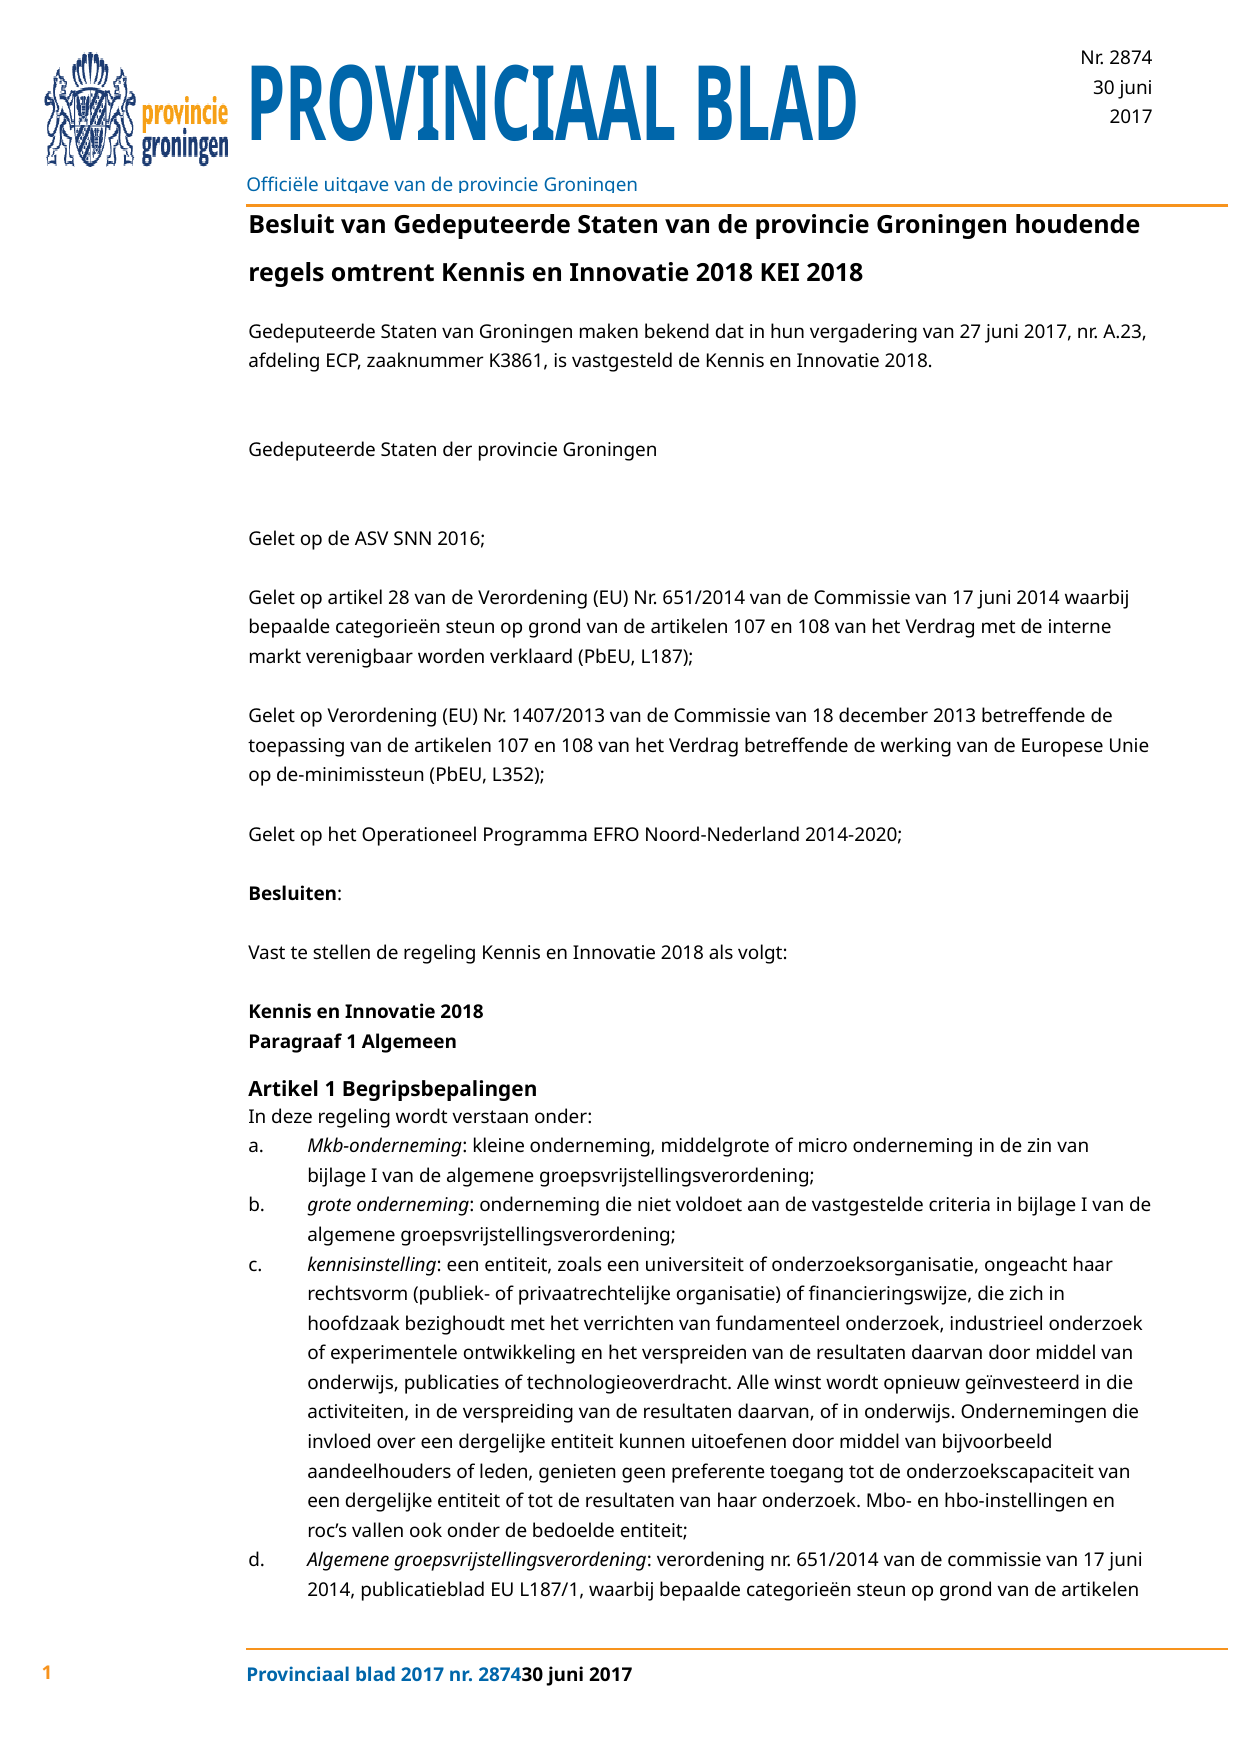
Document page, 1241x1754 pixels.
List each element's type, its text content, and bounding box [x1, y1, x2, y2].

text Gelet op het Operationeel Programma EFRO Noord-Nederland 2014-2020; [248, 821, 1152, 847]
text Gedeputeerde Staten der provincie Groningen [248, 436, 1152, 462]
text Besluiten: [248, 880, 1152, 906]
text Vast te stellen de regeling Kennis en Innovatie 2018 als volgt: [248, 939, 1152, 965]
text Artikel 1 Begripsbepalingen [248, 1074, 1152, 1103]
text Paragraaf 1 Algemeen [248, 1028, 1152, 1054]
list grote onderneming: onderneming die niet voldoet aan de vastgestelde criteria in bijlage I van de algemene groepsvrijstellingsverordening; [248, 1192, 1152, 1247]
text Gedeputeerde Staten van Groningen maken bekend dat in hun vergadering van 27 juni 2017, nr. A.23, afdeling ECP, zaaknummer K3861, is vastgesteld de Kennis en Innovatie 2018. [248, 318, 1152, 373]
text Gelet op Verordening (EU) Nr. 1407/2013 van de Commissie van 18 december 2013 betreffende de toepassing van de artikelen 107 en 108 van het Verdrag betreffende de werking van de Europese Unie op de-minimissteun (PbEU, L352); [248, 702, 1152, 787]
text Gelet op artikel 28 van de Verordening (EU) Nr. 651/2014 van de Commissie van 17 juni 2014 waarbij bepaalde categorieën steun op grond van de artikelen 107 en 108 van het Verdrag met de interne markt verenigbaar worden verklaard (PbEU, L187); [248, 584, 1152, 669]
text Besluit van Gedeputeerde Staten van de provincie Groningen houdende regels omtrent Kennis en Innovatie 2018 KEI 2018 [248, 207, 1152, 288]
text In deze regeling wordt verstaan onder: [248, 1103, 1152, 1129]
picture [41, 47, 231, 172]
text Kennis en Innovatie 2018 [248, 998, 1152, 1024]
list Algemene groepsvrijstellingsverordening: verordening nr. 651/2014 van de commissie van 17 juni 2014, publicatieblad EU L187/1, waarbij bepaalde categorieën steun op grond van de artikelen [248, 1547, 1152, 1602]
text Gelet op de ASV SNN 2016; [248, 525, 1152, 551]
list kennisinstelling: een entiteit, zoals een universiteit of onderzoeksorganisatie, ongeacht haar rechtsvorm (publiek- of privaatrechtelijke organisatie) of financieringswijze, die zich in hoofdzaak bezighoudt met het verrichten van fundamenteel onderzoek, industrieel onderzoek of experimentele ontwikkeling en het verspreiden van de resultaten daarvan door middel van onderwijs, publicaties of technologieoverdracht. Alle winst wordt opnieuw geïnvesteerd in die activiteiten, in de verspreiding van de resultaten daarvan, of in onderwijs. Ondernemingen die invloed over een dergelijke entiteit kunnen uitoefenen door middel van bijvoorbeeld aandeelhouders of leden, genieten geen preferente toegang tot de onderzoekscapaciteit van een dergelijke entiteit of tot de resultaten van haar onderzoek. Mbo- en hbo-instellingen en roc’s vallen ook onder de bedoelde entiteit; [248, 1251, 1152, 1543]
list Mkb-onderneming: kleine onderneming, middelgrote of micro onderneming in de zin van bijlage I van de algemene groepsvrijstellingsverordening; [248, 1132, 1152, 1188]
